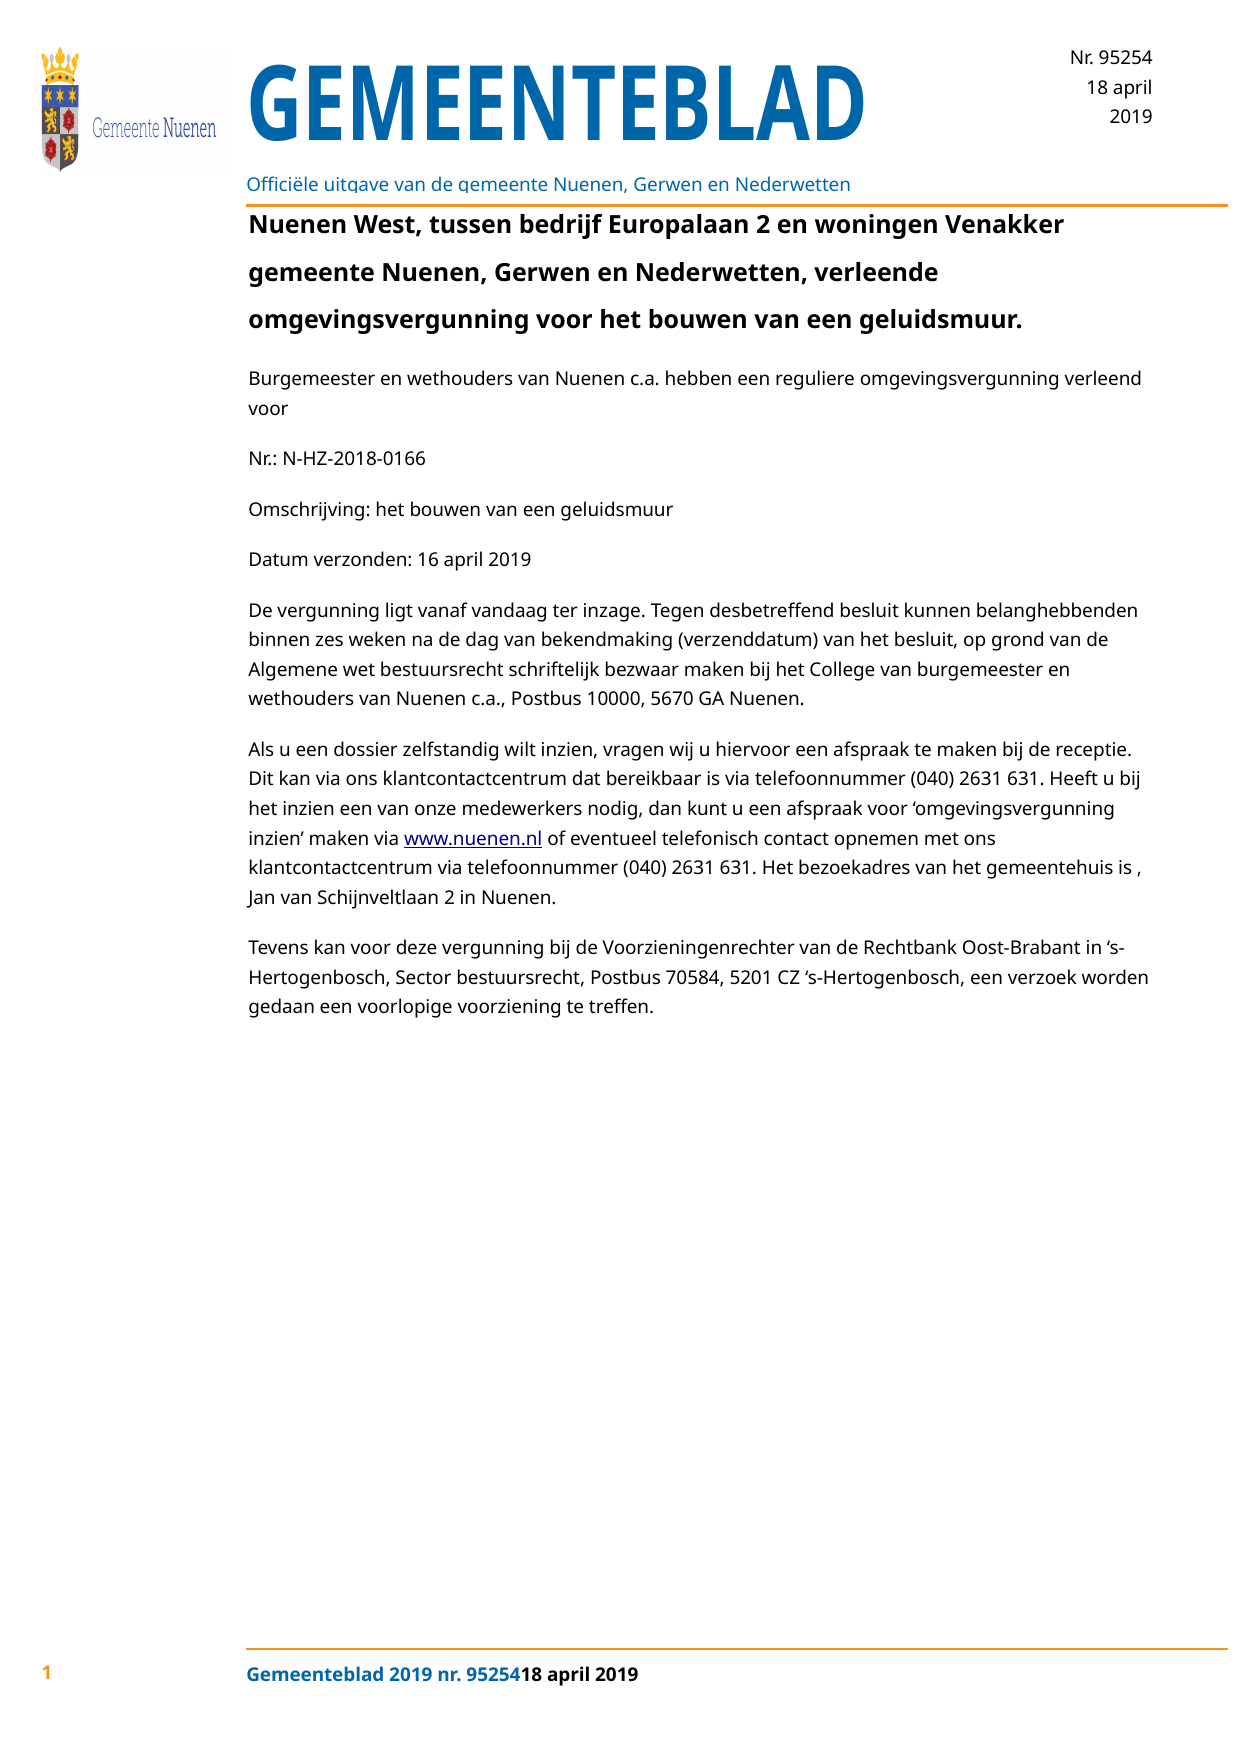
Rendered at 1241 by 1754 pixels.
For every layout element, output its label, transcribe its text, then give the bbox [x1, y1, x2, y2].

picture [41, 47, 231, 172]
text Nr.: N-HZ-2018-0166 [248, 446, 1152, 471]
text Nuenen West, tussen bedrijf Europalaan 2 en woningen Venakker gemeente Nuenen, Gerwen en Nederwetten, verleende omgevingsvergunning voor het bouwen van een geluidsmuur. [248, 207, 1152, 336]
text De vergunning ligt vanaf vandaag ter inzage. Tegen desbetreffend besluit kunnen belanghebbenden binnen zes weken na de dag van bekendmaking (verzenddatum) van het besluit, op grond van de Algemene wet bestuursrecht schriftelijk bezwaar maken bij het College van burgemeester en wethouders van Nuenen c.a., Postbus 10000, 5670 GA Nuenen. [248, 597, 1152, 711]
text Burgemeester en wethouders van Nuenen c.a. hebben een reguliere omgevingsvergunning verleend voor [248, 366, 1152, 421]
text Omschrijving: het bouwen van een geluidsmuur [248, 496, 1152, 522]
text Tevens kan voor deze vergunning bij de Voorzieningenrechter van de Rechtbank Oost-Brabant in ‘s-Hertogenbosch, Sector bestuursrecht, Postbus 70584, 5201 CZ ‘s-Hertogenbosch, een verzoek worden gedaan een voorlopige voorziening te treffen. [248, 934, 1152, 1019]
text Datum verzonden: 16 april 2019 [248, 546, 1152, 572]
text Als u een dossier zelfstandig wilt inzien, vragen wij u hiervoor een afspraak te maken bij de receptie. Dit kan via ons klantcontactcentrum dat bereikbaar is via telefoonnummer (040) 2631 631. Heeft u bij het inzien een van onze medewerkers nodig, dan kunt u een afspraak voor ‘omgevingsvergunning inzien’ maken via www.nuenen.nl of eventueel telefonisch contact opnemen met ons klantcontactcentrum via telefoonnummer (040) 2631 631. Het bezoekadres van het gemeentehuis is , Jan van Schijnveltlaan 2 in Nuenen. [248, 736, 1152, 909]
